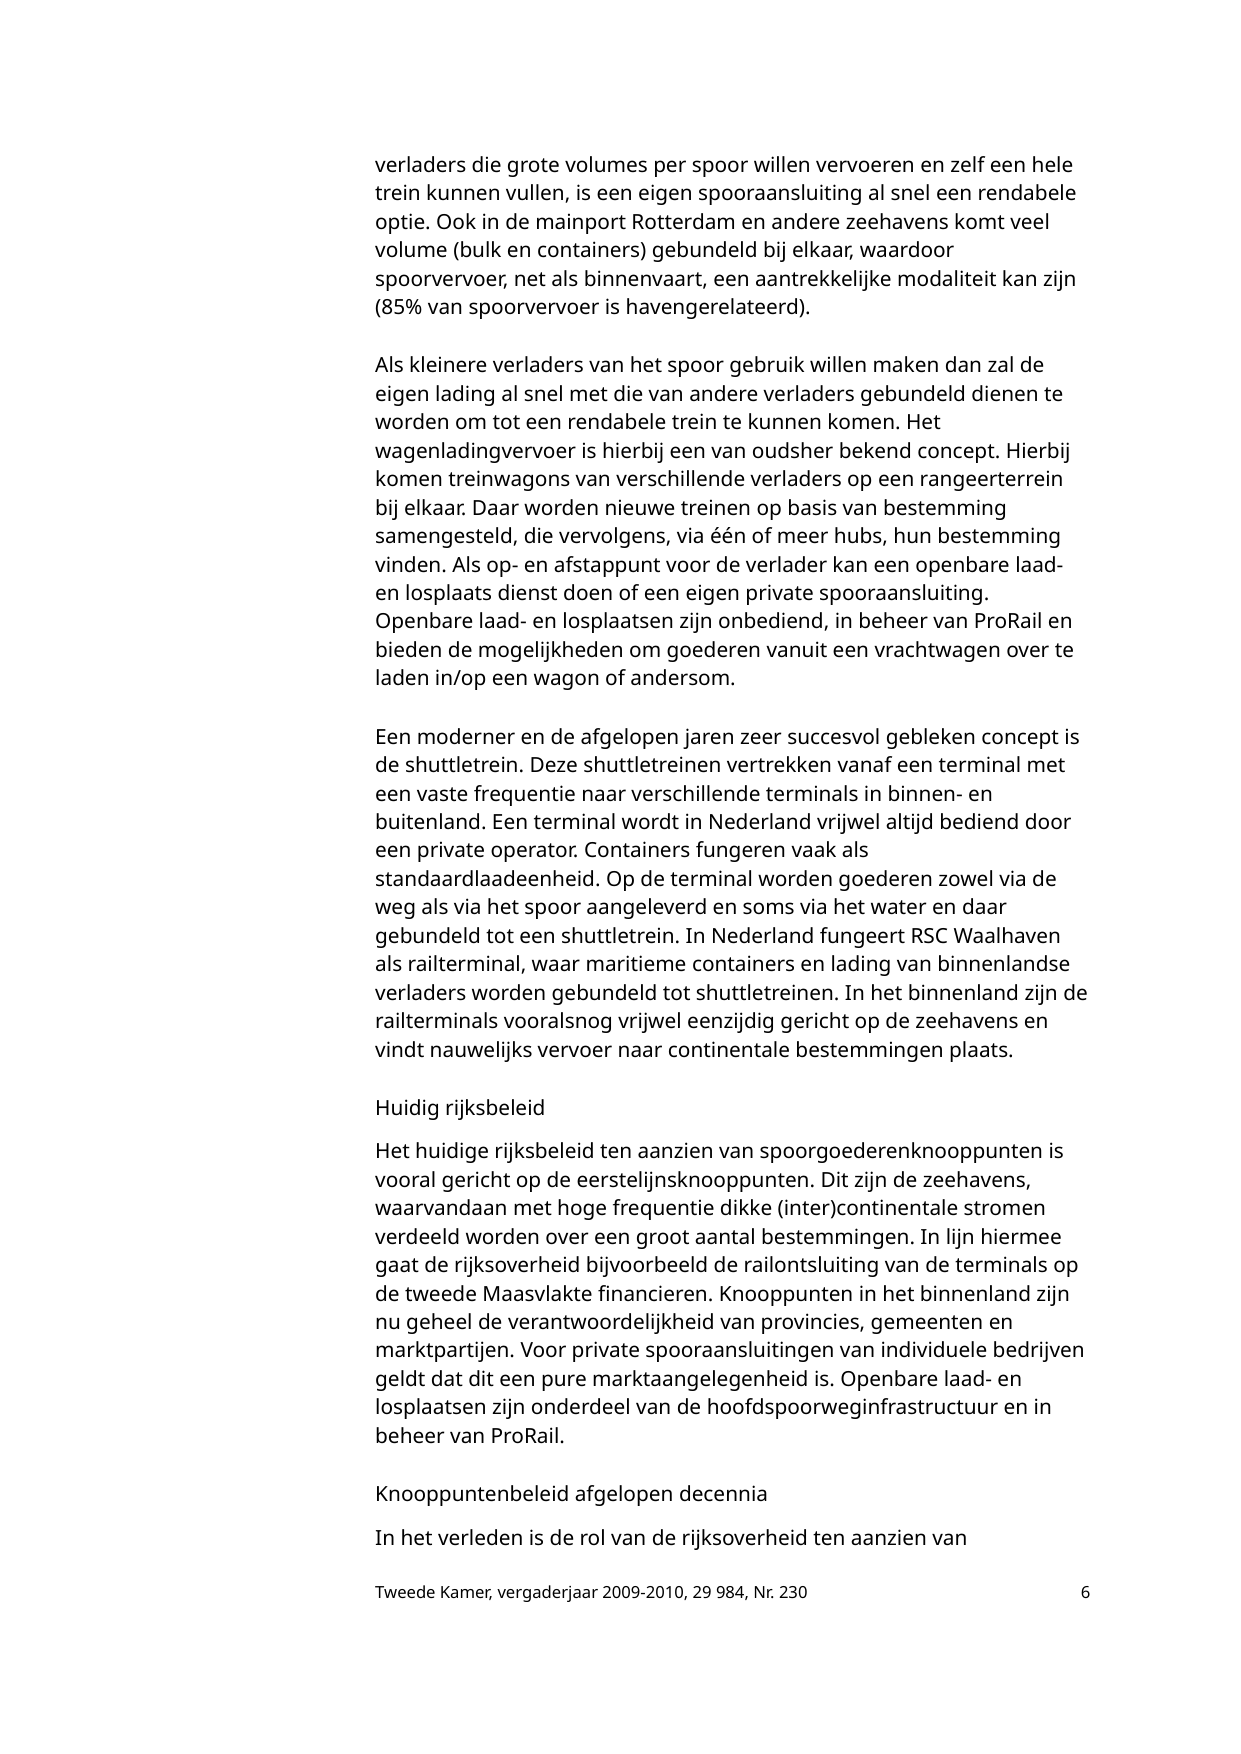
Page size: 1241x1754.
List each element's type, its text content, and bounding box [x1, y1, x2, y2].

text Een moderner en de afgelopen jaren zeer succesvol gebleken concept is de shuttletrein. Deze shuttletreinen vertrekken vanaf een terminal met een vaste frequentie naar verschillende terminals in binnen- en buitenland. Een terminal wordt in Nederland vrijwel altijd bediend door een private operator. Containers fungeren vaak als standaardlaadeenheid. Op de terminal worden goederen zowel via de weg als via het spoor aangeleverd en soms via het water en daar gebundeld tot een shuttletrein. In Nederland fungeert RSC Waalhaven als railterminal, waar maritieme containers en lading van binnenlandse verladers worden gebundeld tot shuttletreinen. In het binnenland zijn de railterminals vooralsnog vrijwel eenzijdig gericht op de zeehavens en vindt nauwelijks vervoer naar continentale bestemmingen plaats. [375, 722, 1090, 1063]
text Het huidige rijksbeleid ten aanzien van spoorgoederenknooppunten is vooral gericht op de eerstelijnsknooppunten. Dit zijn de zeehavens, waarvandaan met hoge frequentie dikke (inter)continentale stromen verdeeld worden over een groot aantal bestemmingen. In lijn hiermee gaat de rijksoverheid bijvoorbeeld de railontsluiting van de terminals op de tweede Maasvlakte financieren. Knooppunten in het binnenland zijn nu geheel de verantwoordelijkheid van provincies, gemeenten en marktpartijen. Voor private spooraansluitingen van individuele bedrijven geldt dat dit een pure marktaangelegenheid is. Openbare laad- en losplaatsen zijn onderdeel van de hoofdspoorweginfrastructuur en in beheer van ProRail. [375, 1137, 1090, 1449]
text Huidig rijksbeleid [375, 1093, 1090, 1122]
text verladers die grote volumes per spoor willen vervoeren en zelf een hele trein kunnen vullen, is een eigen spooraansluiting al snel een rendabele optie. Ook in de mainport Rotterdam en andere zeehavens komt veel volume (bulk en containers) gebundeld bij elkaar, waardoor spoorvervoer, net als binnenvaart, een aantrekkelijke modaliteit kan zijn (85% van spoorvervoer is havengerelateerd). [375, 150, 1090, 321]
text Knooppuntenbeleid afgelopen decennia [375, 1479, 1090, 1508]
text Als kleinere verladers van het spoor gebruik willen maken dan zal de eigen lading al snel met die van andere verladers gebundeld dienen te worden om tot een rendabele trein te kunnen komen. Het wagenladingvervoer is hierbij een van oudsher bekend concept. Hierbij komen treinwagons van verschillende verladers op een rangeerterrein bij elkaar. Daar worden nieuwe treinen op basis van bestemming samengesteld, die vervolgens, via één of meer hubs, hun bestemming vinden. Als op- en afstappunt voor de verlader kan een openbare laad- en losplaats dienst doen of een eigen private spooraansluiting. Openbare laad- en losplaatsen zijn onbediend, in beheer van ProRail en bieden de mogelijkheden om goederen vanuit een vrachtwagen over te laden in/op een wagon of andersom. [375, 351, 1090, 692]
text In het verleden is de rol van de rijksoverheid ten aanzien van [375, 1523, 1090, 1551]
